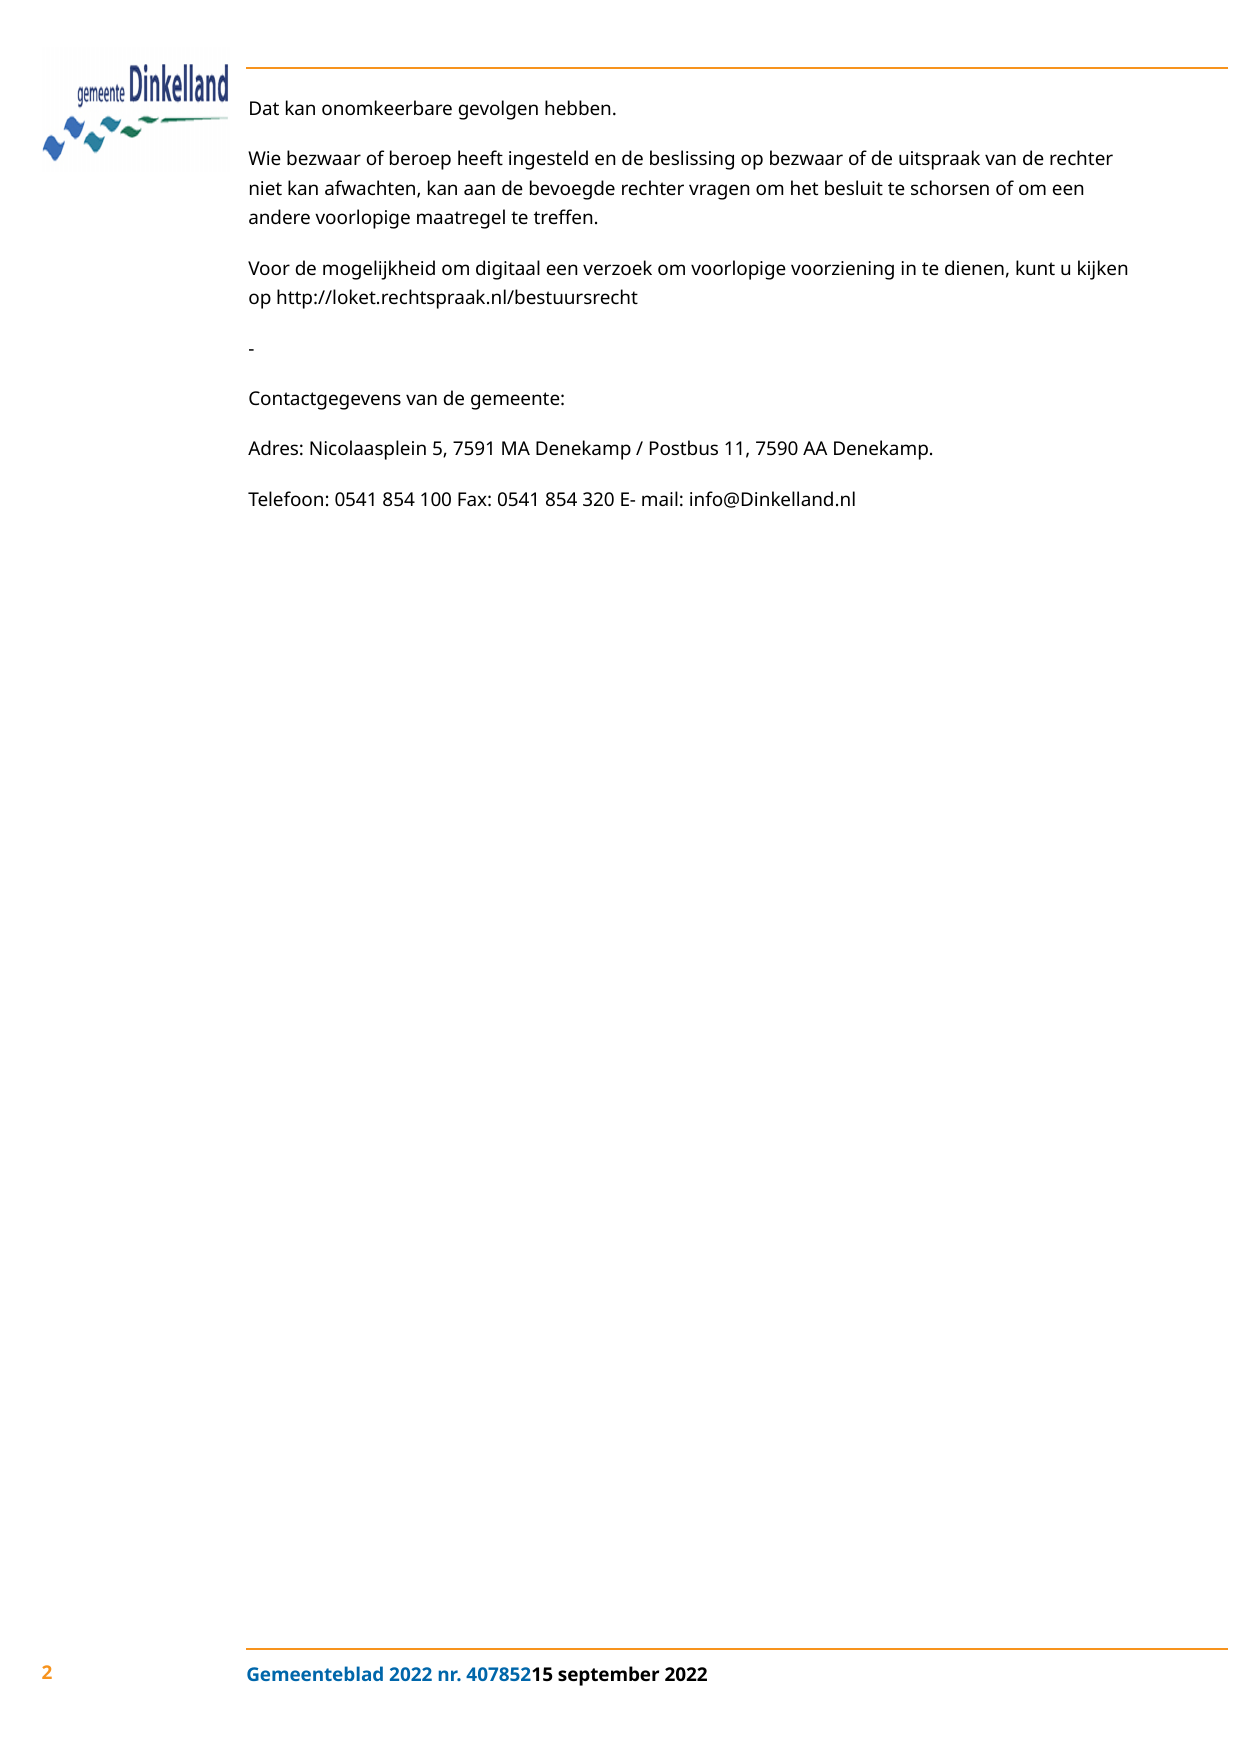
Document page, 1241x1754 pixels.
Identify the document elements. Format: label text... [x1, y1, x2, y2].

text Voor de mogelijkheid om digitaal een verzoek om voorlopige voorziening in te dienen, kunt u kijken op http://loket.rechtspraak.nl/bestuursrecht [248, 255, 1152, 310]
text Adres: Nicolaasplein 5, 7591 MA Denekamp / Postbus 11, 7590 AA Denekamp. [248, 436, 1152, 461]
picture [41, 47, 231, 172]
text Telefoon: 0541 854 100 Fax: 0541 854 320 E- mail: info@Dinkelland.nl [248, 486, 1152, 512]
text Dat kan onomkeerbare gevolgen hebben. [248, 95, 1152, 121]
text Contactgegevens van de gemeente: [248, 385, 1152, 411]
text Wie bezwaar of beroep heeft ingesteld en de beslissing op bezwaar of de uitspraak van de rechter niet kan afwachten, kan aan de bevoegde rechter vragen om het besluit te schorsen of om een andere voorlopige maatregel te treffen. [248, 145, 1152, 230]
text - [248, 335, 1152, 361]
